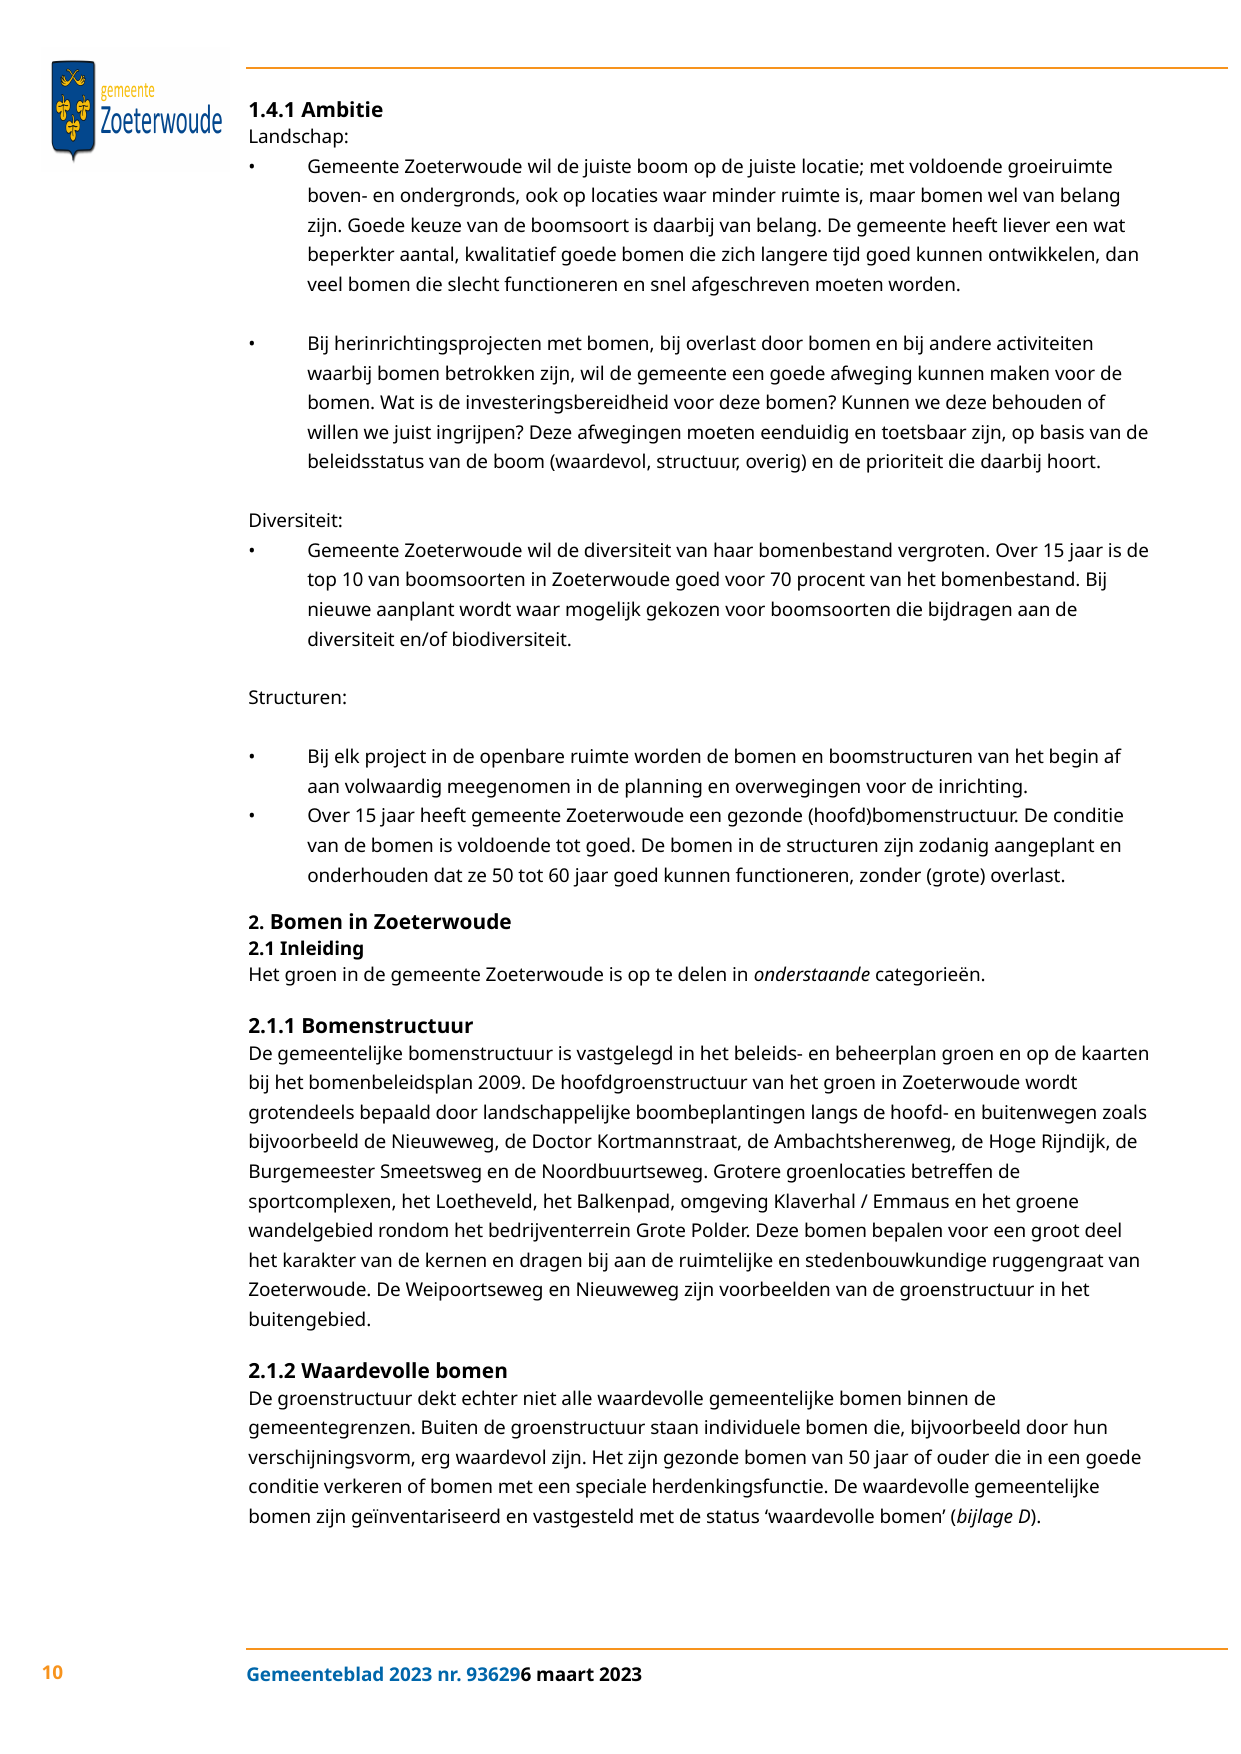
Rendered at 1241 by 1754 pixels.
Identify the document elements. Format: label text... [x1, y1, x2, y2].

table_header Diversiteit: Gemeente Zoeterwoude wil de diversiteit van haar bomenbestand vergroten. Over 15 jaar is de top 10 van boomsoorten in Zoeterwoude goed voor 70 procent van het bomenbestand. Bij nieuwe aanplant wordt waar mogelijk gekozen voor boomsoorten die bijdragen aan de diversiteit en/of biodiversiteit. [248, 508, 1152, 651]
text 2.1.1 Bomenstructuur [248, 1011, 1152, 1040]
text 2.1.2 Waardevolle bomen [248, 1357, 1152, 1385]
text Het groen in de gemeente Zoeterwoude is op te delen in onderstaande categorieën. [248, 961, 1152, 987]
text 2.1 Inleiding [248, 935, 1152, 961]
text 2. Bomen in Zoeterwoude [248, 907, 1152, 935]
picture [41, 47, 231, 172]
text 1.4.1 Ambitie [248, 95, 1152, 123]
table_header Structuren: Bij elk project in de openbare ruimte worden de bomen en boomstructuren van het begin af aan volwaardig meegenomen in de planning en overwegingen voor de inrichting. Over 15 jaar heeft gemeente Zoeterwoude een gezonde (hoofd)bomenstructuur. De conditie van de bomen is voldoende tot goed. De bomen in de structuren zijn zodanig aangeplant en onderhouden dat ze 50 tot 60 jaar goed kunnen functioneren, zonder (grote) overlast. [248, 684, 1152, 888]
text De groenstructuur dekt echter niet alle waardevolle gemeentelijke bomen binnen de gemeentegrenzen. Buiten de groenstructuur staan individuele bomen die, bijvoorbeeld door hun verschijningsvorm, erg waardevol zijn. Het zijn gezonde bomen van 50 jaar of ouder die in een goede conditie verkeren of bomen met een speciale herdenkingsfunctie. De waardevolle gemeentelijke bomen zijn geïnventariseerd en vastgesteld met de status ‘waardevolle bomen’ (bijlage D). [248, 1385, 1152, 1529]
text De gemeentelijke bomenstructuur is vastgelegd in het beleids- en beheerplan groen en op de kaarten bij het bomenbeleidsplan 2009. De hoofdgroenstructuur van het groen in Zoeterwoude wordt grotendeels bepaald door landschappelijke boombeplantingen langs de hoofd- en buitenwegen zoals bijvoorbeeld de Nieuweweg, de Doctor Kortmannstraat, de Ambachtsherenweg, de Hoge Rijndijk, de Burgemeester Smeetsweg en de Noordbuurtseweg. Grotere groenlocaties betreffen de sportcomplexen, het Loetheveld, het Balkenpad, omgeving Klaverhal / Emmaus en het groene wandelgebied rondom het bedrijventerrein Grote Polder. Deze bomen bepalen voor een groot deel het karakter van de kernen en dragen bij aan de ruimtelijke en stedenbouwkundige ruggengraat van Zoeterwoude. De Weipoortseweg en Nieuweweg zijn voorbeelden van de groenstructuur in het buitengebied. [248, 1040, 1152, 1332]
table_header Landschap: Gemeente Zoeterwoude wil de juiste boom op de juiste locatie; met voldoende groeiruimte boven- en ondergronds, ook op locaties waar minder ruimte is, maar bomen wel van belang zijn. Goede keuze van de boomsoort is daarbij van belang. De gemeente heeft liever een wat beperkter aantal, kwalitatief goede bomen die zich langere tijd goed kunnen ontwikkelen, dan veel bomen die slecht functioneren en snel afgeschreven moeten worden. Bij herinrichtingsprojecten met bomen, bij overlast door bomen en bij andere activiteiten waarbij bomen betrokken zijn, wil de gemeente een goede afweging kunnen maken voor de bomen. Wat is de investeringsbereidheid voor deze bomen? Kunnen we deze behouden of willen we juist ingrijpen? Deze afwegingen moeten eenduidig en toetsbaar zijn, op basis van de beleidsstatus van de boom (waardevol, structuur, overig) en de prioriteit die daarbij hoort. [248, 123, 1152, 474]
